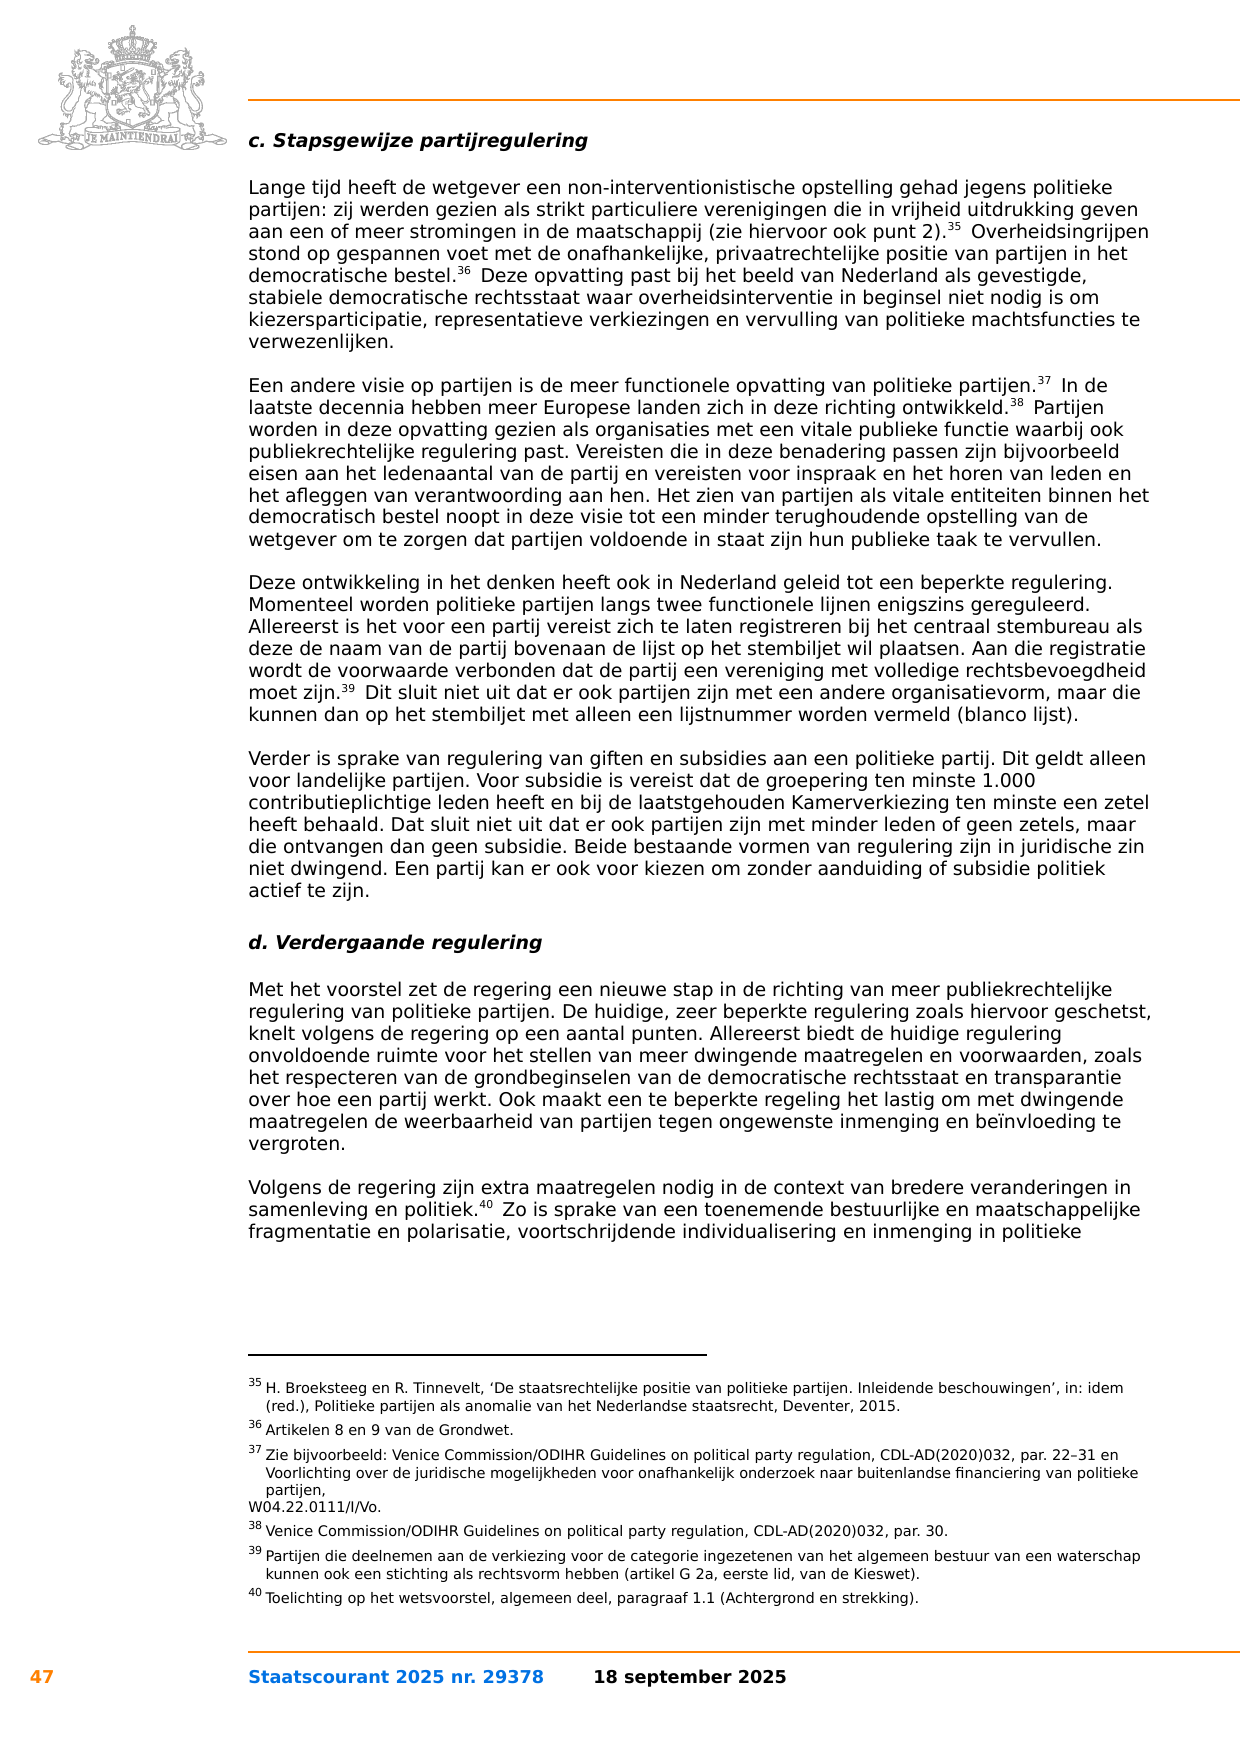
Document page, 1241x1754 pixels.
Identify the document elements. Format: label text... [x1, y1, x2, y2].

text W04.22.0111/I/Vo. [248, 1499, 1163, 1516]
text Volgens de regering zijn extra maatregelen nodig in de context van bredere veranderingen in samenleving en politiek. Zo is sprake van een toenemende bestuurlijke en maatschappelijke fragmentatie en polarisatie, voortschrijdende individualisering en inmenging in politieke [248, 1177, 1163, 1264]
subtitle d. Verdergaande regulering [248, 932, 1163, 954]
subtitle c. Stapsgewijze partijregulering [248, 130, 1163, 152]
text Venice Commission/ODIHR Guidelines on political party regulation, CDL-AD(2020)032, par. 30. [248, 1519, 1163, 1541]
text Deze ontwikkeling in het denken heeft ook in Nederland geleid tot een beperkte regulering. Momenteel worden politieke partijen langs twee functionele lijnen enigszins gereguleerd. Allereerst is het voor een partij vereist zich te laten registreren bij het centraal stembureau als deze de naam van de partij bovenaan de lijst op het stembiljet wil plaatsen. Aan die registratie wordt de voorwaarde verbonden dat de partij een vereniging met volledige rechtsbevoegdheid moet zijn. Dit sluit niet uit dat er ook partijen zijn met een andere organisatievorm, maar die kunnen dan op het stembiljet met alleen een lijstnummer worden vermeld (blanco lijst). [248, 572, 1163, 726]
text Partijen die deelnemen aan de verkiezing voor de categorie ingezetenen van het algemeen bestuur van een waterschap kunnen ook een stichting als rechtsvorm hebben (artikel G 2a, eerste lid, van de Kieswet). [248, 1544, 1163, 1583]
text H. Broeksteeg en R. Tinnevelt, ‘De staatsrechtelijke positie van politieke partijen. Inleidende beschouwingen’, in: idem (red.), Politieke partijen als anomalie van het Nederlandse staatsrecht, Deventer, 2015. [248, 1376, 1163, 1415]
text Verder is sprake van regulering van giften en subsidies aan een politieke partij. Dit geldt alleen voor landelijke partijen. Voor subsidie is vereist dat de groepering ten minste 1.000 contributieplichtige leden heeft en bij de laatstgehouden Kamerverkiezing ten minste een zetel heeft behaald. Dat sluit niet uit dat er ook partijen zijn met minder leden of geen zetels, maar die ontvangen dan geen subsidie. Beide bestaande vormen van regulering zijn in juridische zin niet dwingend. Een partij kan er ook voor kiezen om zonder aanduiding of subsidie politiek actief te zijn. [248, 748, 1163, 902]
text Een andere visie op partijen is de meer functionele opvatting van politieke partijen. In de laatste decennia hebben meer Europese landen zich in deze richting ontwikkeld. Partijen worden in deze opvatting gezien als organisaties met een vitale publieke functie waarbij ook publiekrechtelijke regulering past. Vereisten die in deze benadering passen zijn bijvoorbeeld eisen aan het ledenaantal van de partij en vereisten voor inspraak en het horen van leden en het afleggen van verantwoording aan hen. Het zien van partijen als vitale entiteiten binnen het democratisch bestel noopt in deze visie tot een minder terughoudende opstelling van de wetgever om te zorgen dat partijen voldoende in staat zijn hun publieke taak te vervullen. [248, 374, 1163, 550]
text Met het voorstel zet de regering een nieuwe stap in de richting van meer publiekrechtelijke regulering van politieke partijen. De huidige, zeer beperkte regulering zoals hiervoor geschetst, knelt volgens de regering op een aantal punten. Allereerst biedt de huidige regulering onvoldoende ruimte voor het stellen van meer dwingende maatregelen en voorwaarden, zoals het respecteren van de grondbeginselen van de democratische rechtsstaat en transparantie over hoe een partij werkt. Ook maakt een te beperkte regeling het lastig om met dwingende maatregelen de weerbaarheid van partijen tegen ongewenste inmenging en beïnvloeding te vergroten. [248, 979, 1163, 1155]
text Lange tijd heeft de wetgever een non-interventionistische opstelling gehad jegens politieke partijen: zij werden gezien als strikt particuliere verenigingen die in vrijheid uitdrukking geven aan een of meer stromingen in de maatschappij (zie hiervoor ook punt 2). Overheidsingrijpen stond op gespannen voet met de onafhankelijke, privaatrechtelijke positie van partijen in het democratische bestel. Deze opvatting past bij het beeld van Nederland als gevestigde, stabiele democratische rechtsstaat waar overheidsinterventie in beginsel niet nodig is om kiezersparticipatie, representatieve verkiezingen en vervulling van politieke machtsfuncties te verwezenlijken. [248, 177, 1163, 353]
text Zie bijvoorbeeld: Venice Commission/ODIHR Guidelines on political party regulation, CDL-AD(2020)032, par. 22–31 en Voorlichting over de juridische mogelijkheden voor onafhankelijk onderzoek naar buitenlandse financiering van politieke partijen, [248, 1443, 1163, 1499]
text Artikelen 8 en 9 van de Grondwet. [248, 1418, 1163, 1440]
text Toelichting op het wetsvoorstel, algemeen deel, paragraaf 1.1 (Achtergrond en strekking). [248, 1586, 1163, 1608]
picture [38, 25, 227, 150]
